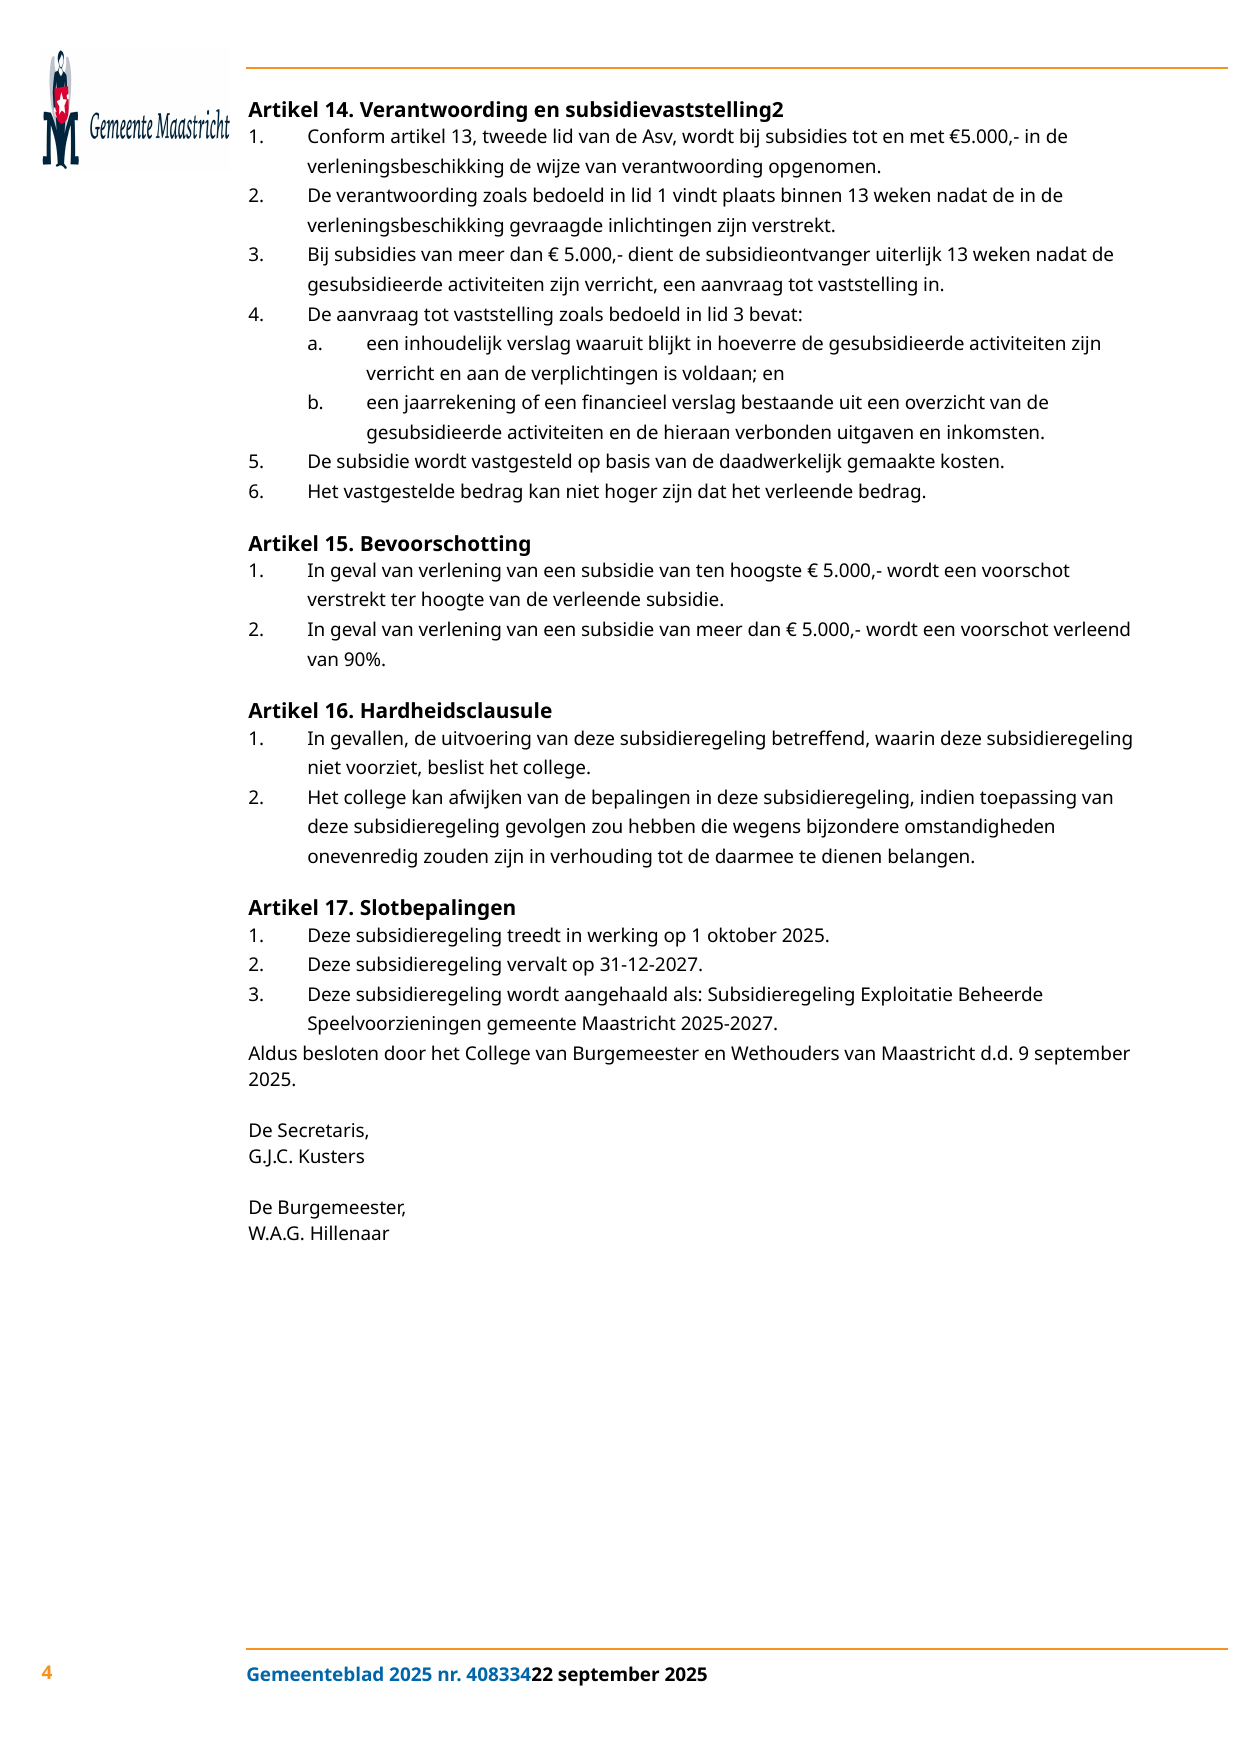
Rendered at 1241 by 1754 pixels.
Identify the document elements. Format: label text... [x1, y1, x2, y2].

list een jaarrekening of een financieel verslag bestaande uit een overzicht van de gesubsidieerde activiteiten en de hieraan verbonden uitgaven en inkomsten. [307, 389, 1152, 445]
picture [41, 47, 231, 172]
list Het college kan afwijken van de bepalingen in deze subsidieregeling, indien toepassing van deze subsidieregeling gevolgen zou hebben die wegens bijzondere omstandigheden onevenredig zouden zijn in verhouding tot de daarmee te dienen belangen. [248, 784, 1152, 869]
text Aldus besloten door het College van Burgemeester en Wethouders van Maastricht d.d. 9 september 2025. [248, 1040, 1152, 1092]
list In geval van verlening van een subsidie van ten hoogste € 5.000,- wordt een voorschot verstrekt ter hoogte van de verleende subsidie. [248, 557, 1152, 612]
text Artikel 14. Verantwoording en subsidievaststelling2 [248, 95, 1152, 123]
list Het vastgestelde bedrag kan niet hoger zijn dat het verleende bedrag. [248, 478, 1152, 504]
list een inhoudelijk verslag waaruit blijkt in hoeverre de gesubsidieerde activiteiten zijn verricht en aan de verplichtingen is voldaan; en [307, 330, 1152, 386]
list Deze subsidieregeling treedt in werking op 1 oktober 2025. [248, 922, 1152, 948]
list De aanvraag tot vaststelling zoals bedoeld in lid 3 bevat: [248, 301, 1152, 326]
list Deze subsidieregeling wordt aangehaald als: Subsidieregeling Exploitatie Beheerde Speelvoorzieningen gemeente Maastricht 2025-2027. [248, 981, 1152, 1036]
list De subsidie wordt vastgesteld op basis van de daadwerkelijk gemaakte kosten. [248, 449, 1152, 474]
text G.J.C. Kusters [248, 1143, 1152, 1169]
text W.A.G. Hillenaar [248, 1220, 1152, 1246]
text Artikel 16. Hardheidsclausule [248, 696, 1152, 725]
list In gevallen, de uitvoering van deze subsidieregeling betreffend, waarin deze subsidieregeling niet voorziet, beslist het college. [248, 725, 1152, 780]
text Artikel 17. Slotbepalingen [248, 893, 1152, 922]
list Bij subsidies van meer dan € 5.000,- dient de subsidieontvanger uiterlijk 13 weken nadat de gesubsidieerde activiteiten zijn verricht, een aanvraag tot vaststelling in. [248, 242, 1152, 297]
list Conform artikel 13, tweede lid van de Asv, wordt bij subsidies tot en met €5.000,- in de verleningsbeschikking de wijze van verantwoording opgenomen. [248, 123, 1152, 178]
list Deze subsidieregeling vervalt op 31-12-2027. [248, 951, 1152, 977]
list De verantwoording zoals bedoeld in lid 1 vindt plaats binnen 13 weken nadat de in de verleningsbeschikking gevraagde inlichtingen zijn verstrekt. [248, 182, 1152, 238]
list In geval van verlening van een subsidie van meer dan € 5.000,- wordt een voorschot verleend van 90%. [248, 616, 1152, 672]
text Artikel 15. Bevoorschotting [248, 529, 1152, 557]
text De Secretaris, [248, 1117, 1152, 1143]
text De Burgemeester, [248, 1194, 1152, 1220]
